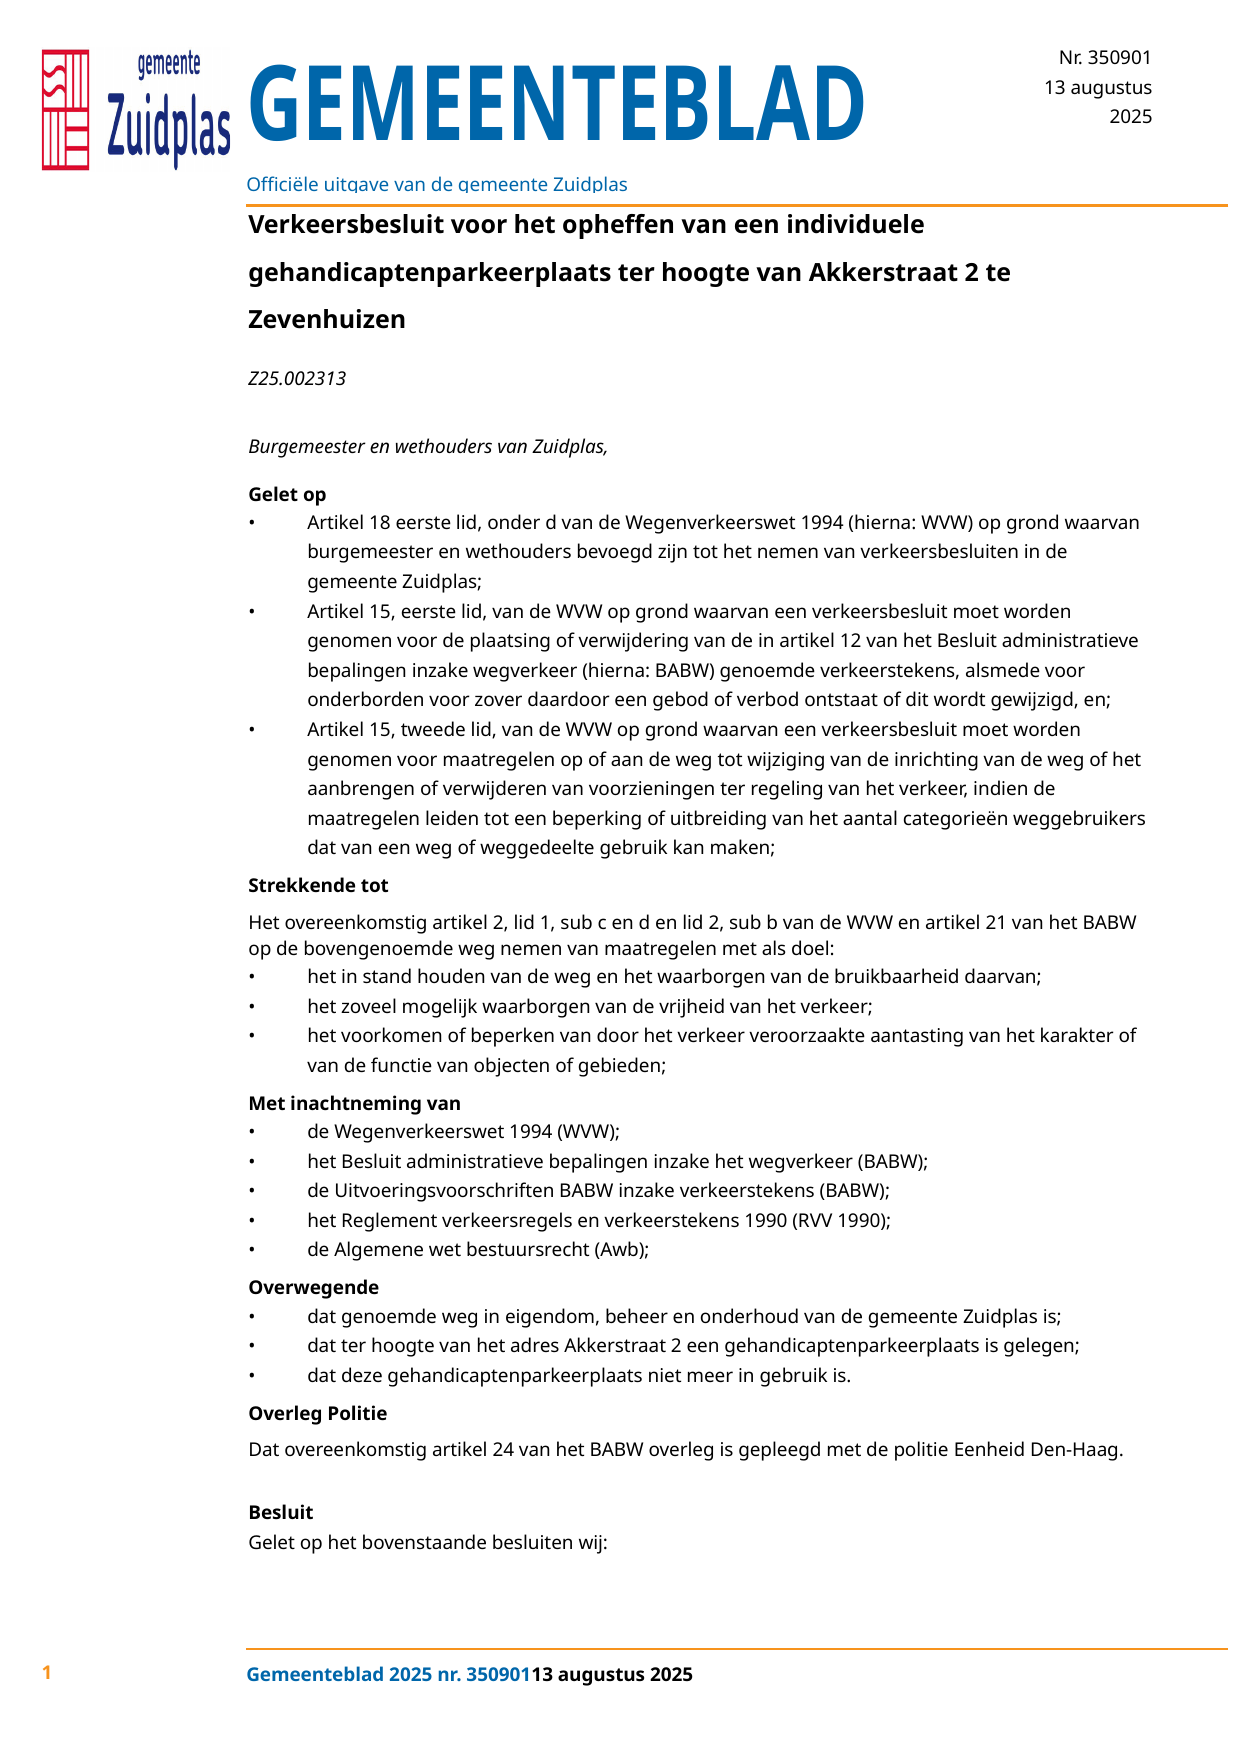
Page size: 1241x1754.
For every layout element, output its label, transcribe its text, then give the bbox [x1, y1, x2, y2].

list de Uitvoeringsvoorschriften BABW inzake verkeerstekens (BABW); [248, 1177, 1152, 1203]
text Dat overeenkomstig artikel 24 van het BABW overleg is gepleegd met de politie Eenheid Den-Haag. [248, 1437, 1152, 1462]
text Verkeersbesluit voor het opheffen van een individuele gehandicaptenparkeerplaats ter hoogte van Akkerstraat 2 te Zevenhuizen [248, 207, 1152, 336]
text Strekkende tot [248, 872, 1152, 898]
text Burgemeester en wethouders van Zuidplas, [248, 433, 1152, 459]
list de Wegenverkeerswet 1994 (WVW); [248, 1118, 1152, 1144]
text Besluit [248, 1499, 1152, 1525]
list het Reglement verkeersregels en verkeerstekens 1990 (RVV 1990); [248, 1207, 1152, 1233]
text Z25.002313 [248, 366, 1152, 391]
text Gelet op [248, 481, 1152, 507]
list het in stand houden van de weg en het waarborgen van de bruikbaarheid daarvan; [248, 963, 1152, 989]
list dat genoemde weg in eigendom, beheer en onderhoud van de gemeente Zuidplas is; [248, 1303, 1152, 1328]
list Artikel 15, eerste lid, van de WVW op grond waarvan een verkeersbesluit moet worden genomen voor de plaatsing of verwijdering van de in artikel 12 van het Besluit administratieve bepalingen inzake wegverkeer (hierna: BABW) genoemde verkeerstekens, alsmede voor onderborden voor zover daardoor een gebod of verbod ontstaat of dit wordt gewijzigd, en; [248, 598, 1152, 712]
list het voorkomen of beperken van door het verkeer veroorzaakte aantasting van het karakter of van de functie van objecten of gebieden; [248, 1022, 1152, 1078]
text Overleg Politie [248, 1400, 1152, 1426]
text Het overeenkomstig artikel 2, lid 1, sub c en d en lid 2, sub b van de WVW en artikel 21 van het BABW op de bovengenoemde weg nemen van maatregelen met als doel: [248, 909, 1152, 961]
list Artikel 15, tweede lid, van de WVW op grond waarvan een verkeersbesluit moet worden genomen voor maatregelen op of aan de weg tot wijziging van de inrichting van de weg of het aanbrengen of verwijderen van voorzieningen ter regeling van het verkeer, indien de maatregelen leiden tot een beperking of uitbreiding van het aantal categorieën weggebruikers dat van een weg of weggedeelte gebruik kan maken; [248, 716, 1152, 860]
text Met inachtneming van [248, 1090, 1152, 1116]
list het Besluit administratie­ve bepa­lingen inzake het weg­ver­keer (BABW); [248, 1148, 1152, 1173]
list het zoveel mogelijk waarborgen van de vrijheid van het verkeer; [248, 993, 1152, 1018]
picture [41, 47, 231, 172]
list dat ter hoogte van het adres Akkerstraat 2 een gehandicaptenparkeerplaats is gelegen; [248, 1332, 1152, 1358]
list dat deze gehandicaptenparkeerplaats niet meer in gebruik is. [248, 1362, 1152, 1388]
list de Algemene wet bestuursrecht (Awb); [248, 1237, 1152, 1262]
text Overwegende [248, 1274, 1152, 1300]
list Artikel 18 eerste lid, onder d van de Wegenverkeerswet 1994 (hierna: WVW) op grond waarvan burgemeester en wethouders bevoegd zijn tot het nemen van ver­keersbe­sluiten in de gemeente Zuidplas; [248, 509, 1152, 594]
text Gelet op het bovenstaande besluiten wij: [248, 1529, 1152, 1554]
